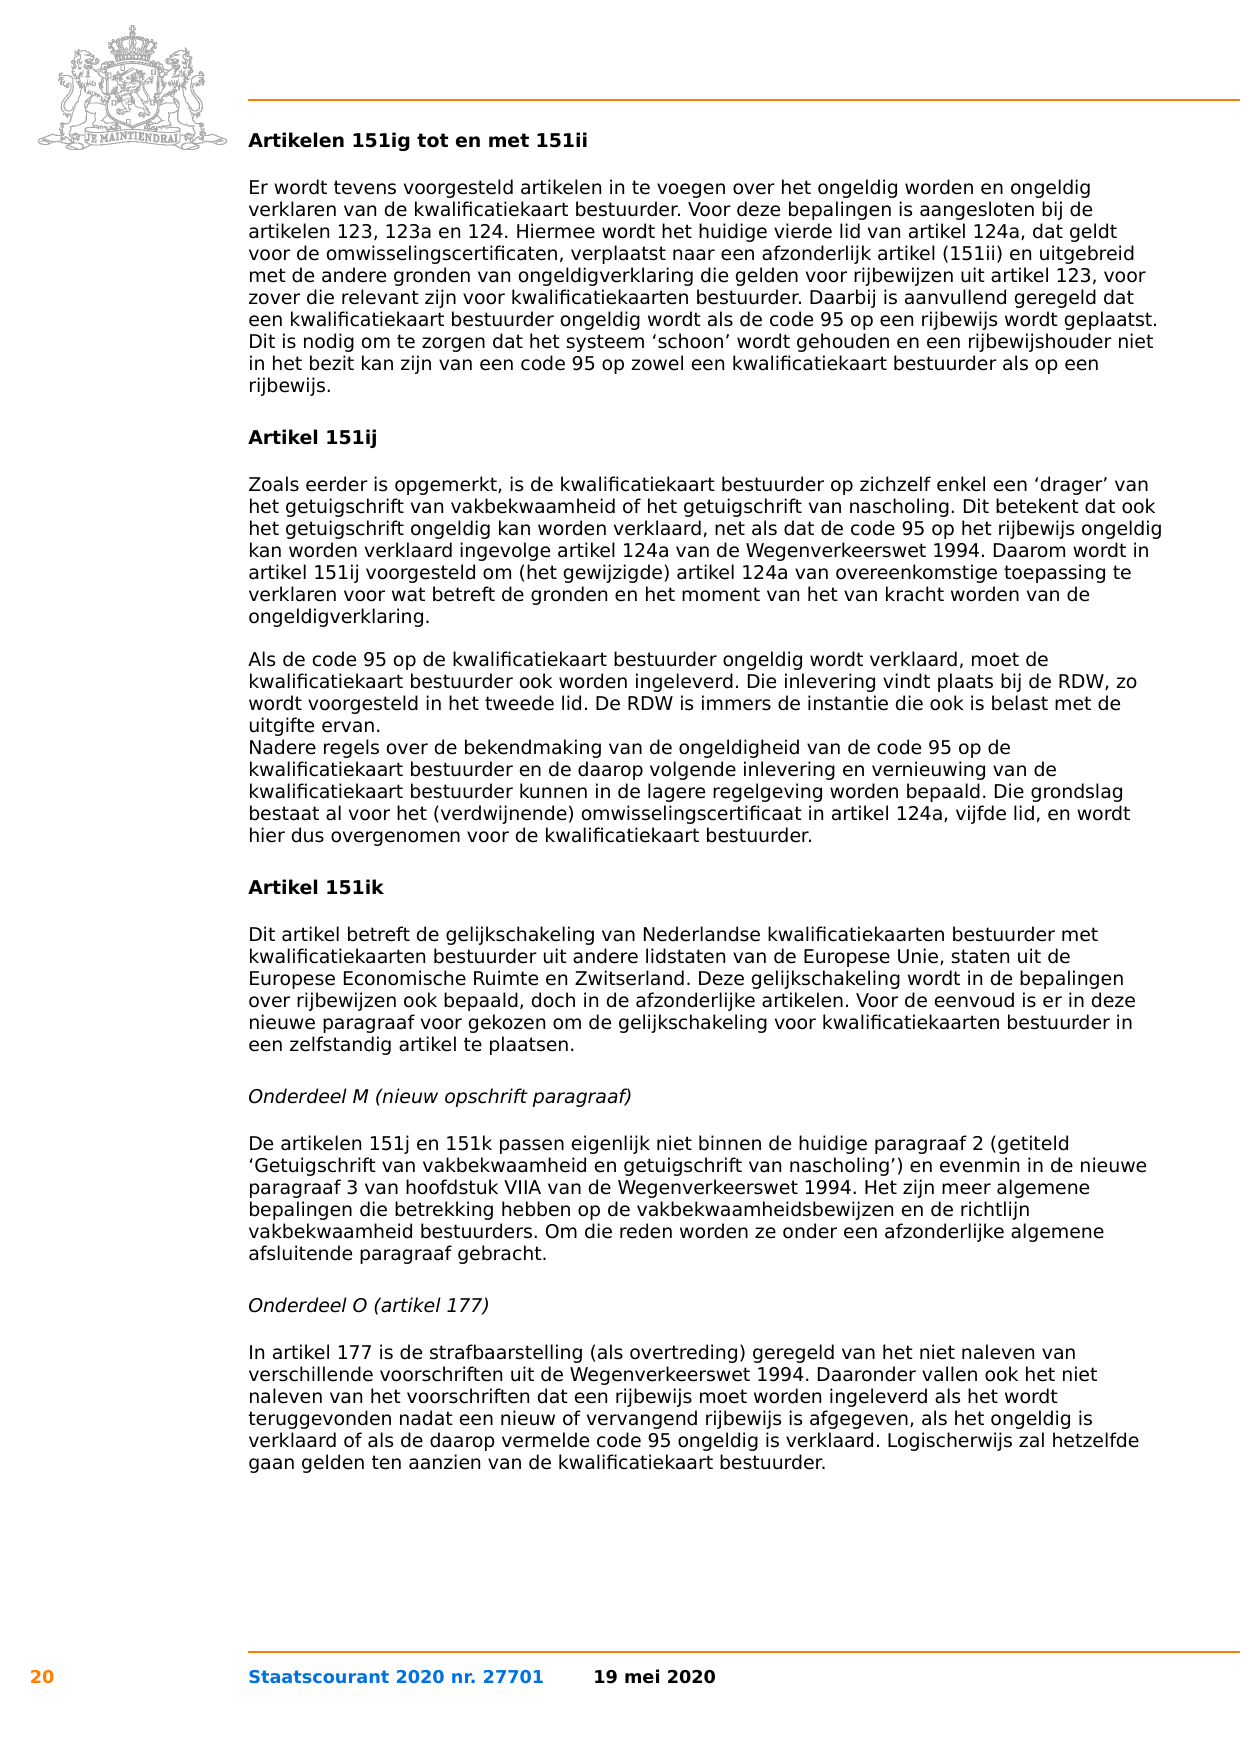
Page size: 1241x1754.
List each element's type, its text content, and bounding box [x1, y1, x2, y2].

subtitle Artikel 151ij [248, 427, 1163, 449]
subtitle Artikel 151ik [248, 877, 1163, 899]
picture [38, 25, 227, 150]
text De artikelen 151j en 151k passen eigenlijk niet binnen de huidige paragraaf 2 (getiteld ‘Getuigschrift van vakbekwaamheid en getuigschrift van nascholing’) en evenmin in de nieuwe paragraaf 3 van hoofdstuk VIIA van de Wegenverkeerswet 1994. Het zijn meer algemene bepalingen die betrekking hebben op de vakbekwaamheidsbewijzen en de richtlijn vakbekwaamheid bestuurders. Om die reden worden ze onder een afzonderlijke algemene afsluitende paragraaf gebracht. [248, 1133, 1163, 1265]
text Nadere regels over de bekendmaking van de ongeldigheid van de code 95 op de kwalificatiekaart bestuurder en de daarop volgende inlevering en vernieuwing van de kwalificatiekaart bestuurder kunnen in de lagere regelgeving worden bepaald. Die grondslag bestaat al voor het (verdwijnende) omwisselingscertificaat in artikel 124a, vijfde lid, en wordt hier dus overgenomen voor de kwalificatiekaart bestuurder. [248, 737, 1163, 847]
subtitle Artikelen 151ig tot en met 151ii [248, 130, 1163, 152]
text In artikel 177 is de strafbaarstelling (als overtreding) geregeld van het niet naleven van verschillende voorschriften uit de Wegenverkeerswet 1994. Daaronder vallen ook het niet naleven van het voorschriften dat een rijbewijs moet worden ingeleverd als het wordt teruggevonden nadat een nieuw of vervangend rijbewijs is afgegeven, als het ongeldig is verklaard of als de daarop vermelde code 95 ongeldig is verklaard. Logischerwijs zal hetzelfde gaan gelden ten aanzien van de kwalificatiekaart bestuurder. [248, 1342, 1163, 1474]
text Als de code 95 op de kwalificatiekaart bestuurder ongeldig wordt verklaard, moet de kwalificatiekaart bestuurder ook worden ingeleverd. Die inlevering vindt plaats bij de RDW, zo wordt voorgesteld in het tweede lid. De RDW is immers de instantie die ook is belast met de uitgifte ervan. [248, 649, 1163, 737]
subtitle Onderdeel O (artikel 177) [248, 1295, 1163, 1317]
text Er wordt tevens voorgesteld artikelen in te voegen over het ongeldig worden en ongeldig verklaren van de kwalificatiekaart bestuurder. Voor deze bepalingen is aangesloten bij de artikelen 123, 123a en 124. Hiermee wordt het huidige vierde lid van artikel 124a, dat geldt voor de omwisselingscertificaten, verplaatst naar een afzonderlijk artikel (151ii) en uitgebreid met de andere gronden van ongeldigverklaring die gelden voor rijbewijzen uit artikel 123, voor zover die relevant zijn voor kwalificatiekaarten bestuurder. Daarbij is aanvullend geregeld dat een kwalificatiekaart bestuurder ongeldig wordt als de code 95 op een rijbewijs wordt geplaatst. Dit is nodig om te zorgen dat het systeem ‘schoon’ wordt gehouden en een rijbewijshouder niet in het bezit kan zijn van een code 95 op zowel een kwalificatiekaart bestuurder als op een rijbewijs. [248, 177, 1163, 397]
text Zoals eerder is opgemerkt, is de kwalificatiekaart bestuurder op zichzelf enkel een ‘drager’ van het getuigschrift van vakbekwaamheid of het getuigschrift van nascholing. Dit betekent dat ook het getuigschrift ongeldig kan worden verklaard, net als dat de code 95 op het rijbewijs ongeldig kan worden verklaard ingevolge artikel 124a van de Wegenverkeerswet 1994. Daarom wordt in artikel 151ij voorgesteld om (het gewijzigde) artikel 124a van overeenkomstige toepassing te verklaren voor wat betreft de gronden en het moment van het van kracht worden van de ongeldigverklaring. [248, 474, 1163, 627]
subtitle Onderdeel M (nieuw opschrift paragraaf) [248, 1086, 1163, 1108]
text Dit artikel betreft de gelijkschakeling van Nederlandse kwalificatiekaarten bestuurder met kwalificatiekaarten bestuurder uit andere lidstaten van de Europese Unie, staten uit de Europese Economische Ruimte en Zwitserland. Deze gelijkschakeling wordt in de bepalingen over rijbewijzen ook bepaald, doch in de afzonderlijke artikelen. Voor de eenvoud is er in deze nieuwe paragraaf voor gekozen om de gelijkschakeling voor kwalificatiekaarten bestuurder in een zelfstandig artikel te plaatsen. [248, 924, 1163, 1056]
